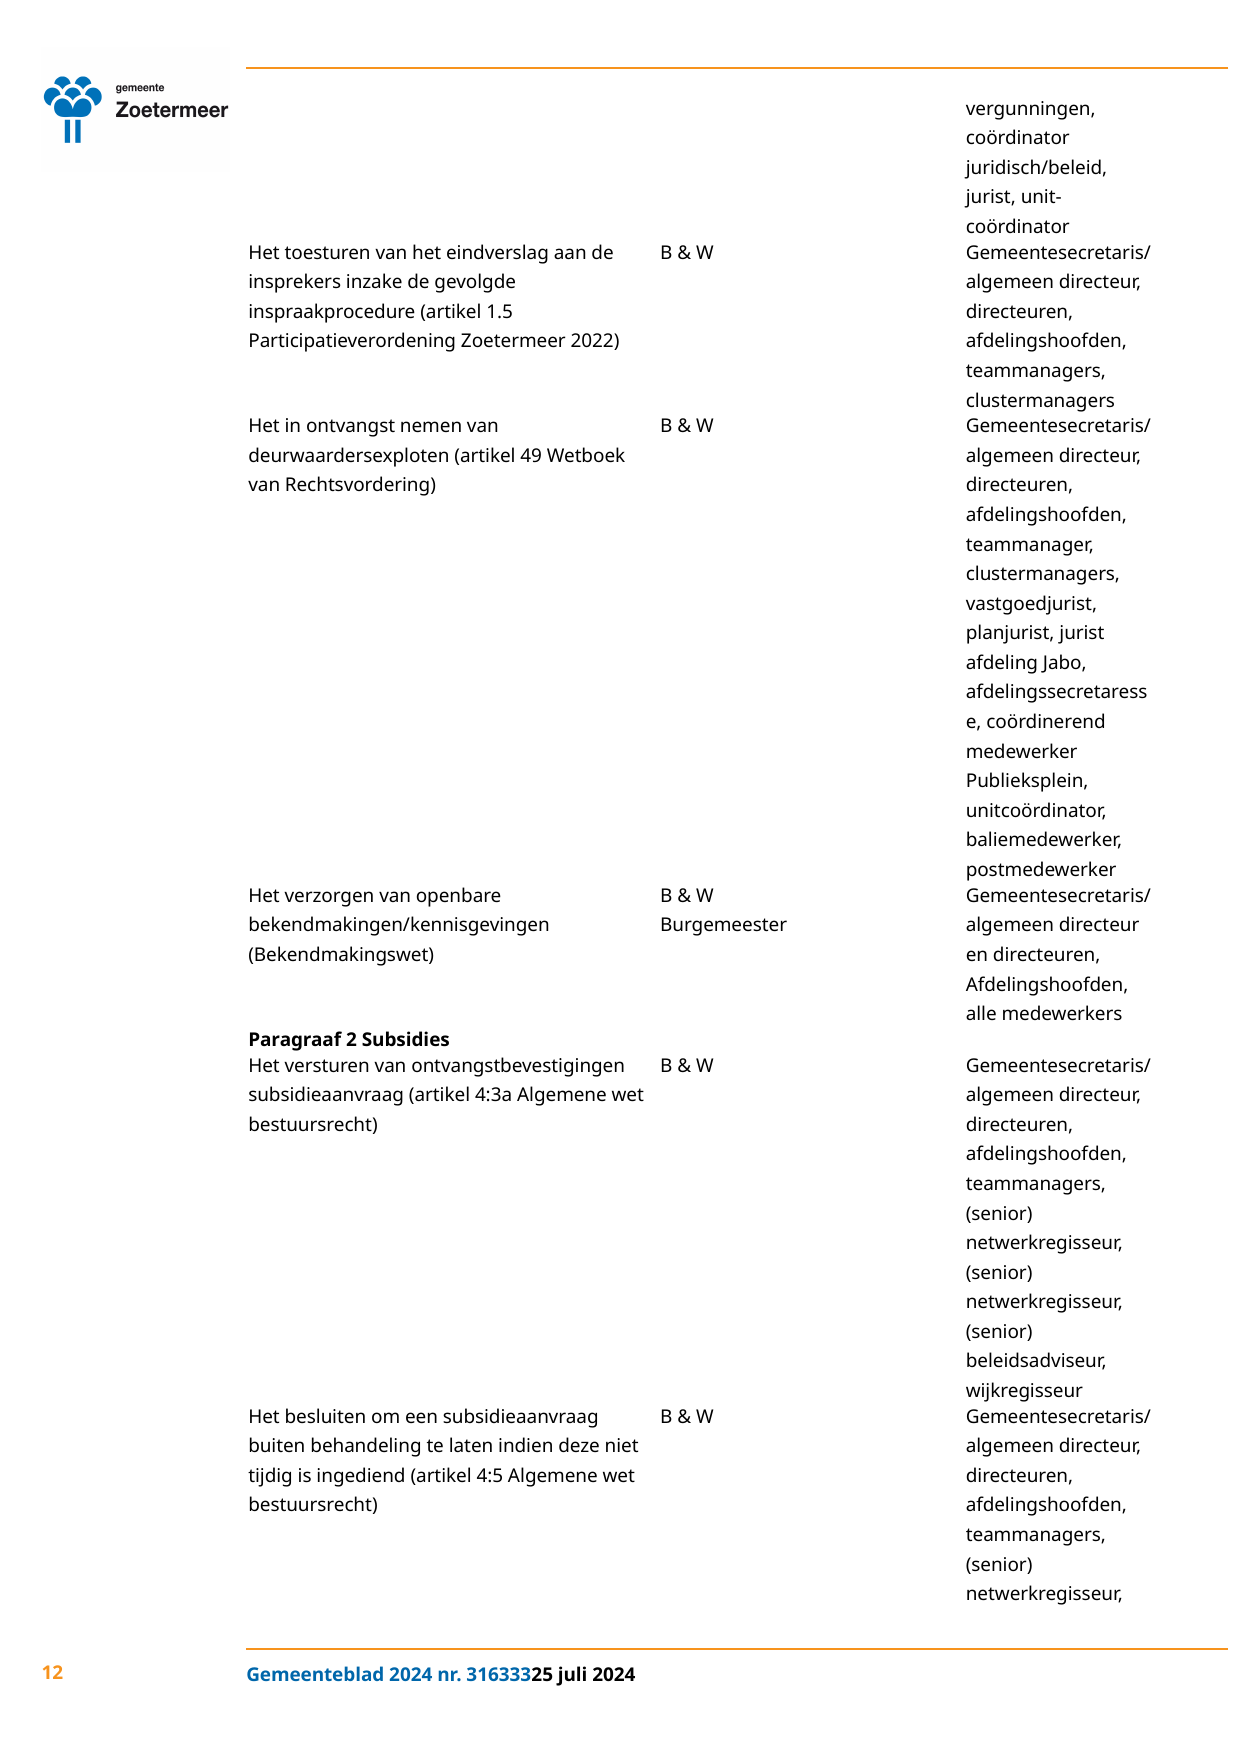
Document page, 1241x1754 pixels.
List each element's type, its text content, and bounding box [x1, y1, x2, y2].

table_cell Gemeentesecretaris/ algemeen directeur, directeuren, afdelingshoofden, teammanagers, (senior) netwerkregisseur, [966, 1403, 1152, 1606]
table_cell [660, 1026, 813, 1052]
table_cell Het in ontvangst nemen van deurwaardersexploten (artikel 49 Wetboek van Rechtsvordering) [248, 413, 660, 882]
table_cell B & W Burgemeester [660, 882, 813, 1026]
table_cell Gemeentesecretaris/ algemeen directeur, directeuren, afdelingshoofden, teammanagers, (senior) netwerkregisseur, (senior) netwerkregisseur, (senior) beleidsadviseur, wijkregisseur [966, 1052, 1152, 1403]
table_cell [813, 1026, 966, 1052]
table_cell [660, 95, 813, 239]
table_cell [813, 1052, 966, 1403]
table_cell Paragraaf 2 Subsidies [248, 1026, 660, 1052]
table_cell [813, 1403, 966, 1606]
table_cell B & W [660, 239, 813, 412]
table_cell [813, 882, 966, 1026]
table_cell Het versturen van ontvangstbevestigingen subsidieaanvraag (artikel 4:3a Algemene wet bestuursrecht) [248, 1052, 660, 1403]
table_cell [813, 95, 966, 239]
table_cell Het toesturen van het eindverslag aan de insprekers inzake de gevolgde inspraakprocedure (artikel 1.5 Participatieverordening Zoetermeer 2022) [248, 239, 660, 412]
table_cell Gemeentesecretaris/ algemeen directeur, directeuren, afdelingshoofden, teammanager, clustermanagers, vastgoedjurist, planjurist, jurist afdeling Jabo, afdelingssecretaresse, coördinerend medewerker Publieksplein, unitcoördinator, baliemedewerker, postmedewerker [966, 413, 1152, 882]
table_cell Gemeentesecretaris/ algemeen directeur, directeuren, afdelingshoofden, teammanagers, clustermanagers [966, 239, 1152, 412]
table_cell Het besluiten om een subsidieaanvraag buiten behandeling te laten indien deze niet tijdig is ingediend (artikel 4:5 Algemene wet bestuursrecht) [248, 1403, 660, 1606]
table_cell [813, 239, 966, 412]
table_cell vergunningen, coördinator juridisch/beleid, jurist, unit-coördinator [966, 95, 1152, 239]
table_cell Gemeentesecretaris/ algemeen directeur en directeuren, Afdelingshoofden, alle medewerkers [966, 882, 1152, 1026]
table_cell B & W [660, 413, 813, 882]
table_cell [813, 413, 966, 882]
table_cell B & W [660, 1403, 813, 1606]
table_cell Het verzorgen van openbare bekendmakingen/kennisgevingen (Bekendmakingswet) [248, 882, 660, 1026]
table_cell B & W [660, 1052, 813, 1403]
table_cell [966, 1026, 1152, 1052]
table_cell [248, 95, 660, 239]
picture [41, 47, 231, 172]
